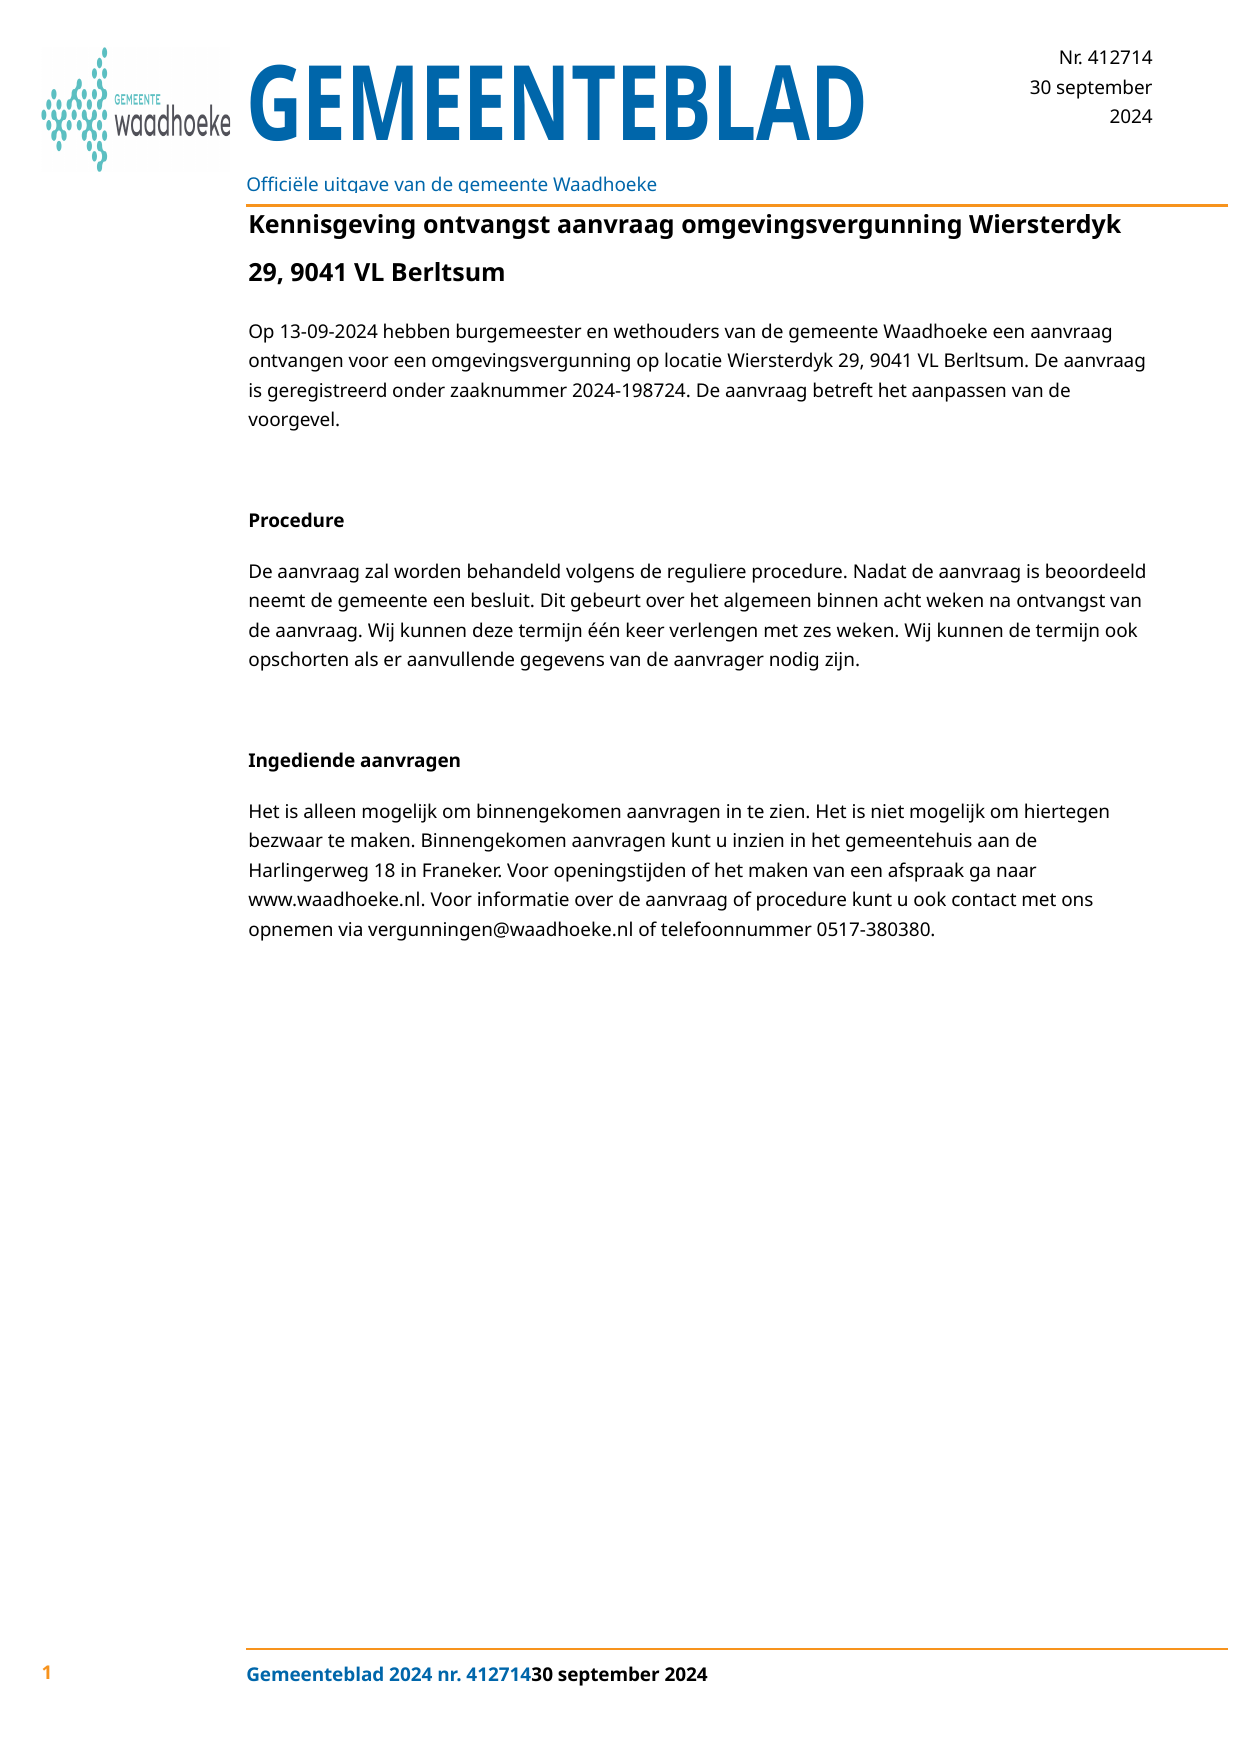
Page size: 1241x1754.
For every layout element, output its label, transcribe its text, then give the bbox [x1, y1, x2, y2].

text De aanvraag zal worden behandeld volgens de reguliere procedure. Nadat de aanvraag is beoordeeld neemt de gemeente een besluit. Dit gebeurt over het algemeen binnen acht weken na ontvangst van de aanvraag. Wij kunnen deze termijn één keer verlengen met zes weken. Wij kunnen de termijn ook opschorten als er aanvullende gegevens van de aanvrager nodig zijn. [248, 558, 1152, 672]
picture [41, 47, 231, 172]
text Op 13-09-2024 hebben burgemeester en wethouders van de gemeente Waadhoeke een aanvraag ontvangen voor een omgevingsvergunning op locatie Wiersterdyk 29, 9041 VL Berltsum. De aanvraag is geregistreerd onder zaaknummer 2024-198724. De aanvraag betreft het aanpassen van de voorgevel. [248, 318, 1152, 432]
text Procedure [248, 507, 1152, 533]
text Het is alleen mogelijk om binnengekomen aanvragen in te zien. Het is niet mogelijk om hiertegen bezwaar te maken. Binnengekomen aanvragen kunt u inzien in het gemeentehuis aan de Harlingerweg 18 in Franeker. Voor openingstijden of het maken van een afspraak ga naar www.waadhoeke.nl. Voor informatie over de aanvraag of procedure kunt u ook contact met ons opnemen via vergunningen@waadhoeke.nl of telefoonnummer 0517-380380. [248, 798, 1152, 942]
text Ingediende aanvragen [248, 747, 1152, 773]
text Kennisgeving ontvangst aanvraag omgevingsvergunning Wiersterdyk 29, 9041 VL Berltsum [248, 207, 1152, 288]
